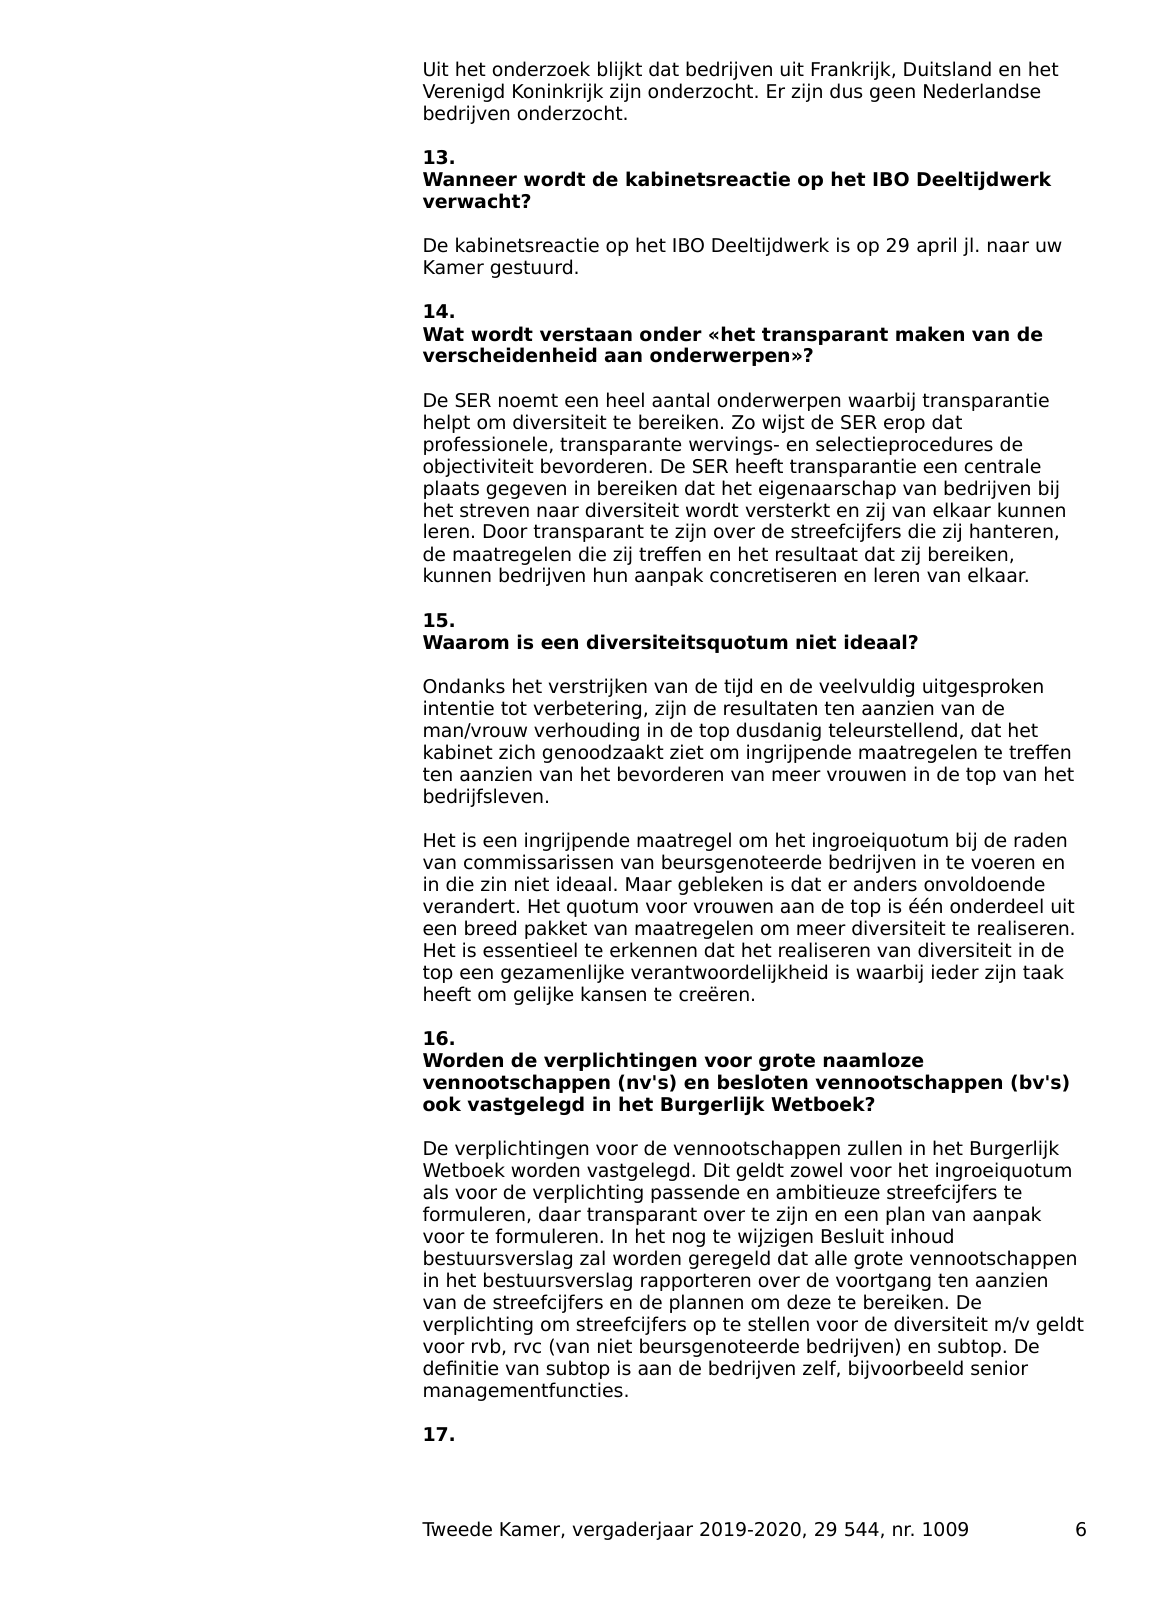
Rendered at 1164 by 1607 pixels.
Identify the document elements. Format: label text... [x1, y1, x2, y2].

text 16. [422, 1028, 1087, 1050]
text Het is een ingrijpende maatregel om het ingroeiquotum bij de raden van commissarissen van beursgenoteerde bedrijven in te voeren en in die zin niet ideaal. Maar gebleken is dat er anders onvoldoende verandert. Het quotum voor vrouwen aan de top is één onderdeel uit een breed pakket van maatregelen om meer diversiteit te realiseren. Het is essentieel te erkennen dat het realiseren van diversiteit in de top een gezamenlijke verantwoordelijkheid is waarbij ieder zijn taak heeft om gelijke kansen te creëren. [422, 830, 1087, 1006]
text De SER noemt een heel aantal onderwerpen waarbij transparantie helpt om diversiteit te bereiken. Zo wijst de SER erop dat professionele, transparante wervings- en selectieprocedures de objectiviteit bevorderen. De SER heeft transparantie een centrale plaats gegeven in bereiken dat het eigenaarschap van bedrijven bij het streven naar diversiteit wordt versterkt en zij van elkaar kunnen leren. Door transparant te zijn over de streefcijfers die zij hanteren, de maatregelen die zij treffen en het resultaat dat zij bereiken, kunnen bedrijven hun aanpak concretiseren en leren van elkaar. [422, 389, 1087, 587]
text De kabinetsreactie op het IBO Deeltijdwerk is op 29 april jl. naar uw Kamer gestuurd. [422, 235, 1087, 279]
text Waarom is een diversiteitsquotum niet ideaal? [422, 632, 1087, 653]
text Uit het onderzoek blijkt dat bedrijven uit Frankrijk, Duitsland en het Verenigd Koninkrijk zijn onderzocht. Er zijn dus geen Nederlandse bedrijven onderzocht. [422, 59, 1087, 125]
text 13. [422, 147, 1087, 169]
text 17. [422, 1424, 1087, 1446]
text Wanneer wordt de kabinetsreactie op het IBO Deeltijdwerk verwacht? [422, 169, 1087, 213]
text Ondanks het verstrijken van de tijd en de veelvuldig uitgesproken intentie tot verbetering, zijn de resultaten ten aanzien van de man/vrouw verhouding in de top dusdanig teleurstellend, dat het kabinet zich genoodzaakt ziet om ingrijpende maatregelen te treffen ten aanzien van het bevorderen van meer vrouwen in de top van het bedrijfsleven. [422, 676, 1087, 808]
text 15. [422, 609, 1087, 632]
text Wat wordt verstaan onder «het transparant maken van de verscheidenheid aan onderwerpen»? [422, 323, 1087, 367]
text De verplichtingen voor de vennootschappen zullen in het Burgerlijk Wetboek worden vastgelegd. Dit geldt zowel voor het ingroeiquotum als voor de verplichting passende en ambitieuze streefcijfers te formuleren, daar transparant over te zijn en een plan van aanpak voor te formuleren. In het nog te wijzigen Besluit inhoud bestuursverslag zal worden geregeld dat alle grote vennootschappen in het bestuursverslag rapporteren over de voortgang ten aanzien van de streefcijfers en de plannen om deze te bereiken. De verplichting om streefcijfers op te stellen voor de diversiteit m/v geldt voor rvb, rvc (van niet beursgenoteerde bedrijven) en subtop. De definitie van subtop is aan de bedrijven zelf, bijvoorbeeld senior managementfuncties. [422, 1138, 1087, 1402]
text Worden de verplichtingen voor grote naamloze vennootschappen (nv's) en besloten vennootschappen (bv's) ook vastgelegd in het Burgerlijk Wetboek? [422, 1050, 1087, 1116]
text 14. [422, 301, 1087, 323]
